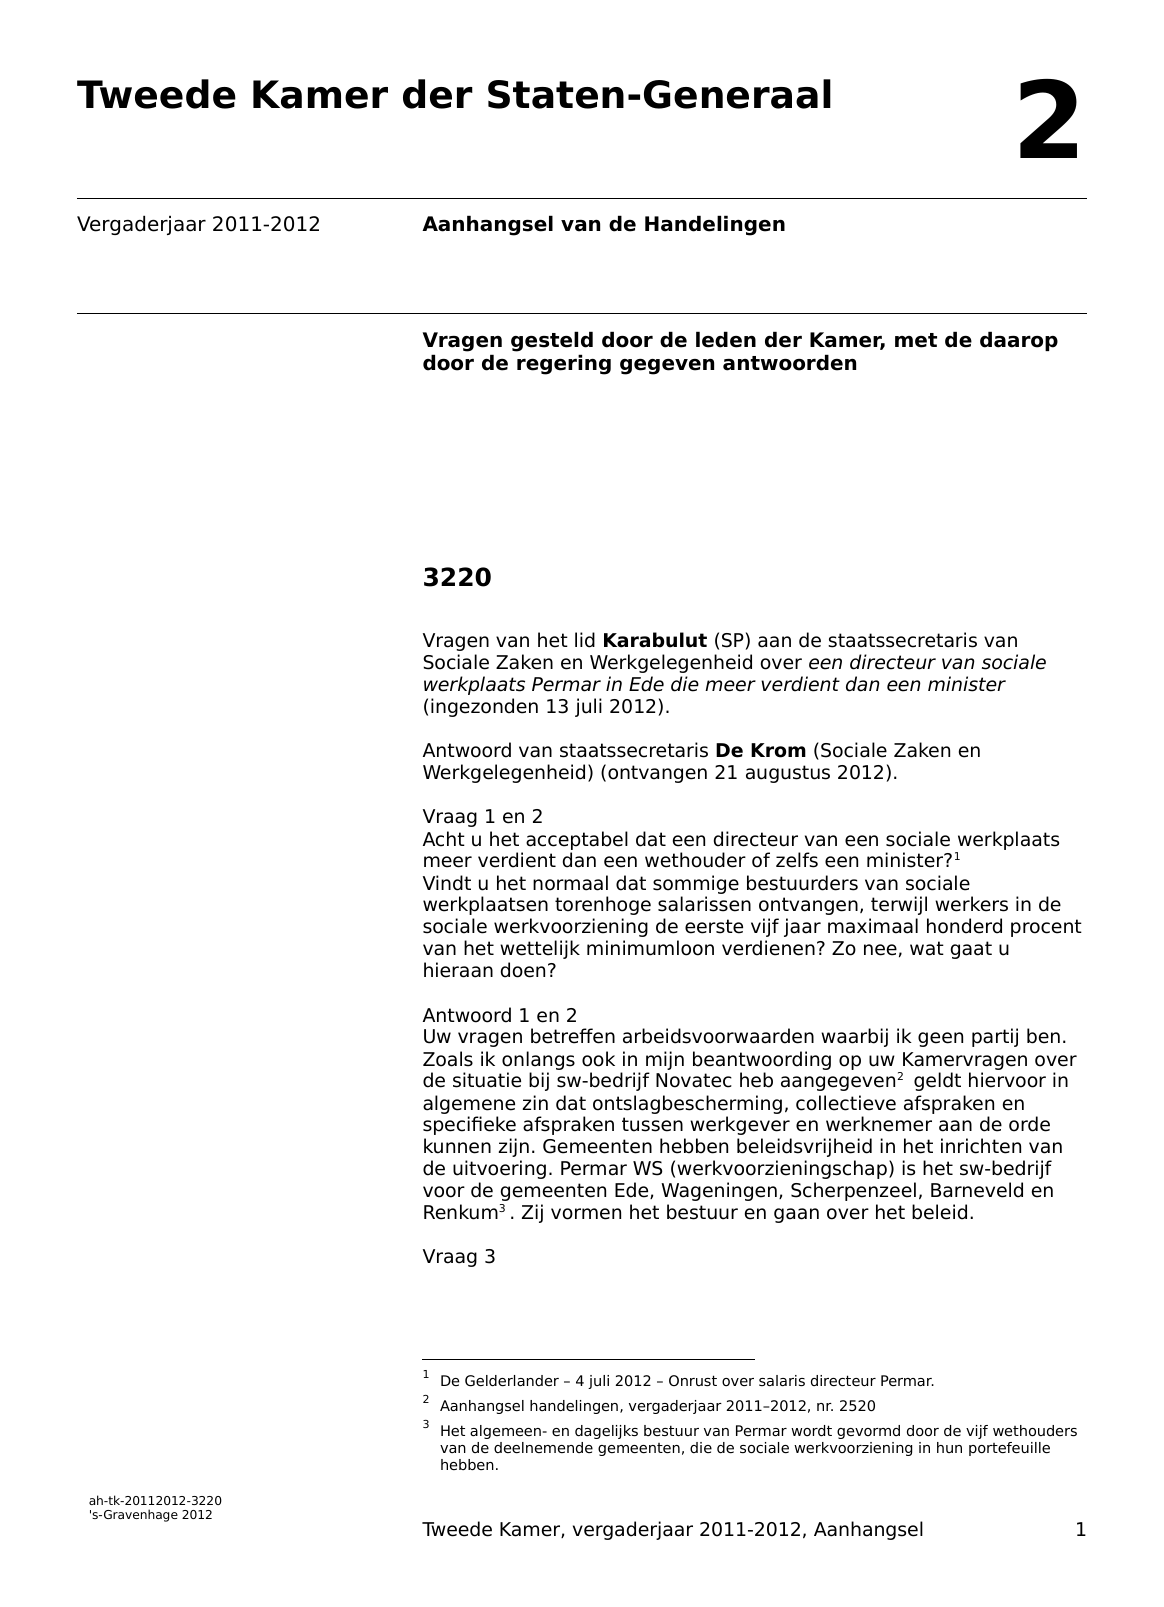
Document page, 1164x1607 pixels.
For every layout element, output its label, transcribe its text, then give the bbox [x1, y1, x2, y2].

table_cell [77, 314, 422, 375]
table_cell Vragen gesteld door de leden der Kamer, met de daarop door de regering gegeven antwoorden [422, 314, 1087, 375]
table_header 2 [886, 59, 1087, 198]
table_header Tweede Kamer der Staten-Generaal [77, 59, 886, 198]
text ah-tk-20112012-3220 [88, 1494, 323, 1508]
text Antwoord 1 en 2 [422, 1004, 1087, 1026]
text Vragen van het lid Karabulut (SP) aan de staatssecretaris van Sociale Zaken en Werkgelegenheid over een directeur van sociale werkplaats Permar in Ede die meer verdient dan een minister (ingezonden 13 juli 2012). [422, 630, 1087, 718]
text Uw vragen betreffen arbeidsvoorwaarden waarbij ik geen partij ben. Zoals ik onlangs ook in mijn beantwoording op uw Kamervragen over de situatie bij sw-bedrijf Novatec heb aangegeven geldt hiervoor in algemene zin dat ontslagbescherming, collectieve afspraken en specifieke afspraken tussen werkgever en werknemer aan de orde kunnen zijn. Gemeenten hebben beleidsvrijheid in het inrichten van de uitvoering. Permar WS (werkvoorzieningschap) is het sw-bedrijf voor de gemeenten Ede, Wageningen, Scherpenzeel, Barneveld en Renkum. Zij vormen het bestuur en gaan over het beleid. [422, 1026, 1087, 1224]
text Vraag 3 [422, 1246, 1087, 1268]
text Vindt u het normaal dat sommige bestuurders van sociale werkplaatsen torenhoge salarissen ontvangen, terwijl werkers in de sociale werkvoorziening de eerste vijf jaar maximaal honderd procent van het wettelijk minimumloon verdienen? Zo nee, wat gaat u hieraan doen? [422, 872, 1087, 982]
text Antwoord van staatssecretaris De Krom (Sociale Zaken en Werkgelegenheid) (ontvangen 21 augustus 2012). [422, 740, 1087, 784]
table_cell Vergaderjaar 2011-2012 [77, 199, 422, 313]
text 's-Gravenhage 2012 [88, 1508, 323, 1522]
text Vraag 1 en 2 [422, 806, 1087, 828]
text 3220 [422, 563, 1087, 592]
text De Gelderlander – 4 juli 2012 – Onrust over salaris directeur Permar. [422, 1368, 1087, 1391]
table_cell Aanhangsel van de Handelingen [422, 199, 1087, 313]
text Aanhangsel handelingen, vergaderjaar 2011–2012, nr. 2520 [422, 1393, 1087, 1416]
text Acht u het acceptabel dat een directeur van een sociale werkplaats meer verdient dan een wethouder of zelfs een minister? [422, 828, 1087, 872]
text Het algemeen- en dagelijks bestuur van Permar wordt gevormd door de vijf wethouders van de deelnemende gemeenten, die de sociale werkvoorziening in hun portefeuille hebben. [422, 1418, 1087, 1474]
